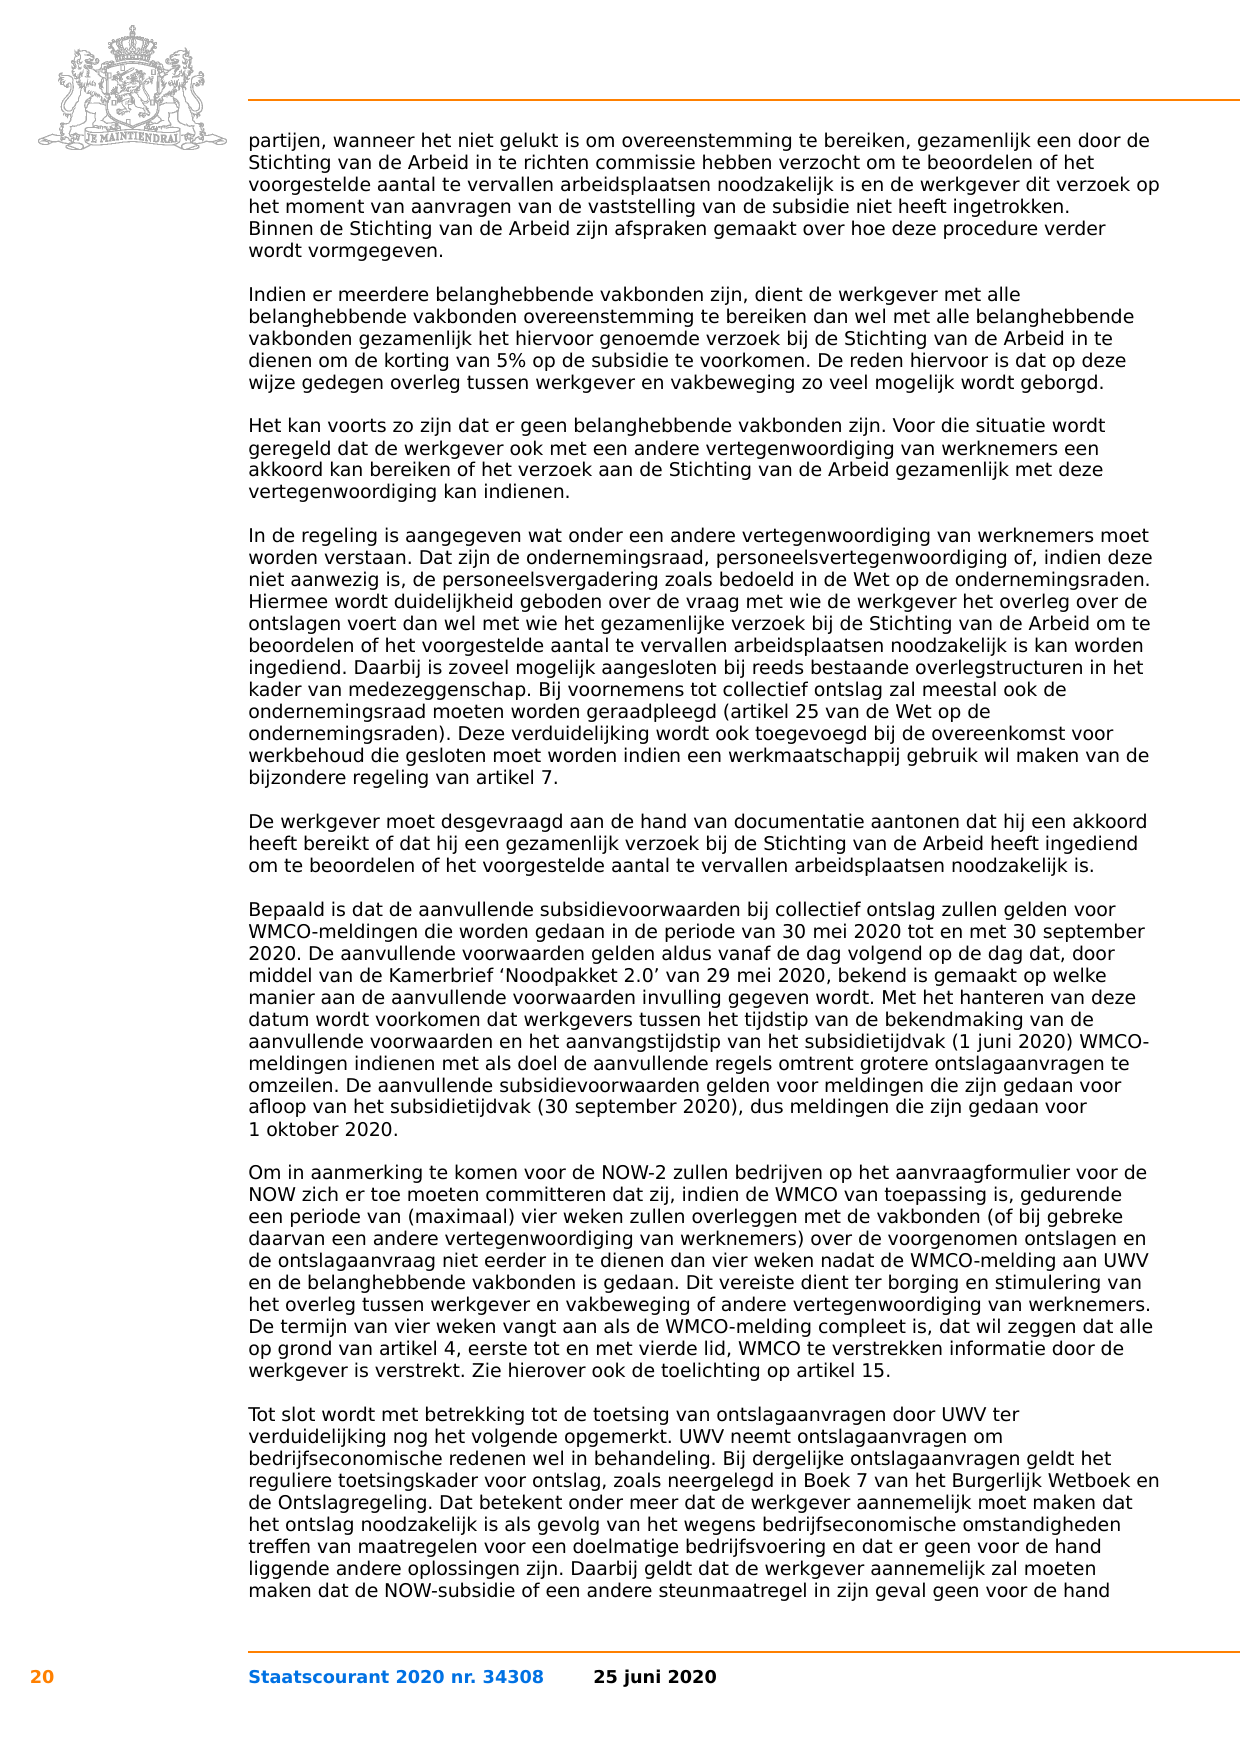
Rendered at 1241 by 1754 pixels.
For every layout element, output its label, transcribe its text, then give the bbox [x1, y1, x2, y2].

text partijen, wanneer het niet gelukt is om overeenstemming te bereiken, gezamenlijk een door de Stichting van de Arbeid in te richten commissie hebben verzocht om te beoordelen of het voorgestelde aantal te vervallen arbeidsplaatsen noodzakelijk is en de werkgever dit verzoek op het moment van aanvragen van de vaststelling van de subsidie niet heeft ingetrokken. [248, 130, 1163, 218]
text Het kan voorts zo zijn dat er geen belanghebbende vakbonden zijn. Voor die situatie wordt geregeld dat de werkgever ook met een andere vertegenwoordiging van werknemers een akkoord kan bereiken of het verzoek aan de Stichting van de Arbeid gezamenlijk met deze vertegenwoordiging kan indienen. [248, 415, 1163, 503]
text Tot slot wordt met betrekking tot de toetsing van ontslagaanvragen door UWV ter verduidelijking nog het volgende opgemerkt. UWV neemt ontslagaanvragen om bedrijfseconomische redenen wel in behandeling. Bij dergelijke ontslagaanvragen geldt het reguliere toetsingskader voor ontslag, zoals neergelegd in Boek 7 van het Burgerlijk Wetboek en de Ontslagregeling. Dat betekent onder meer dat de werkgever aannemelijk moet maken dat het ontslag noodzakelijk is als gevolg van het wegens bedrijfseconomische omstandigheden treffen van maatregelen voor een doelmatige bedrijfsvoering en dat er geen voor de hand liggende andere oplossingen zijn. Daarbij geldt dat de werkgever aannemelijk zal moeten maken dat de NOW-subsidie of een andere steunmaatregel in zijn geval geen voor de hand [248, 1404, 1163, 1602]
text Bepaald is dat de aanvullende subsidievoorwaarden bij collectief ontslag zullen gelden voor WMCO-meldingen die worden gedaan in de periode van 30 mei 2020 tot en met 30 september 2020. De aanvullende voorwaarden gelden aldus vanaf de dag volgend op de dag dat, door middel van de Kamerbrief ‘Noodpakket 2.0’ van 29 mei 2020, bekend is gemaakt op welke manier aan de aanvullende voorwaarden invulling gegeven wordt. Met het hanteren van deze datum wordt voorkomen dat werkgevers tussen het tijdstip van de bekendmaking van de aanvullende voorwaarden en het aanvangstijdstip van het subsidietijdvak (1 juni 2020) WMCO-meldingen indienen met als doel de aanvullende regels omtrent grotere ontslagaanvragen te omzeilen. De aanvullende subsidievoorwaarden gelden voor meldingen die zijn gedaan voor afloop van het subsidietijdvak (30 september 2020), dus meldingen die zijn gedaan voor 1 oktober 2020. [248, 899, 1163, 1140]
text Om in aanmerking te komen voor de NOW-2 zullen bedrijven op het aanvraagformulier voor de NOW zich er toe moeten committeren dat zij, indien de WMCO van toepassing is, gedurende een periode van (maximaal) vier weken zullen overleggen met de vakbonden (of bij gebreke daarvan een andere vertegenwoordiging van werknemers) over de voorgenomen ontslagen en de ontslagaanvraag niet eerder in te dienen dan vier weken nadat de WMCO-melding aan UWV en de belanghebbende vakbonden is gedaan. Dit vereiste dient ter borging en stimulering van het overleg tussen werkgever en vakbeweging of andere vertegenwoordiging van werknemers. De termijn van vier weken vangt aan als de WMCO-melding compleet is, dat wil zeggen dat alle op grond van artikel 4, eerste tot en met vierde lid, WMCO te verstrekken informatie door de werkgever is verstrekt. Zie hierover ook de toelichting op artikel 15. [248, 1162, 1163, 1382]
text In de regeling is aangegeven wat onder een andere vertegenwoordiging van werknemers moet worden verstaan. Dat zijn de ondernemingsraad, personeelsvertegenwoordiging of, indien deze niet aanwezig is, de personeelsvergadering zoals bedoeld in de Wet op de ondernemingsraden. Hiermee wordt duidelijkheid geboden over de vraag met wie de werkgever het overleg over de ontslagen voert dan wel met wie het gezamenlijke verzoek bij de Stichting van de Arbeid om te beoordelen of het voorgestelde aantal te vervallen arbeidsplaatsen noodzakelijk is kan worden ingediend. Daarbij is zoveel mogelijk aangesloten bij reeds bestaande overlegstructuren in het kader van medezeggenschap. Bij voornemens tot collectief ontslag zal meestal ook de ondernemingsraad moeten worden geraadpleegd (artikel 25 van de Wet op de ondernemingsraden). Deze verduidelijking wordt ook toegevoegd bij de overeenkomst voor werkbehoud die gesloten moet worden indien een werkmaatschappij gebruik wil maken van de bijzondere regeling van artikel 7. [248, 525, 1163, 789]
text Indien er meerdere belanghebbende vakbonden zijn, dient de werkgever met alle belanghebbende vakbonden overeenstemming te bereiken dan wel met alle belanghebbende vakbonden gezamenlijk het hiervoor genoemde verzoek bij de Stichting van de Arbeid in te dienen om de korting van 5% op de subsidie te voorkomen. De reden hiervoor is dat op deze wijze gedegen overleg tussen werkgever en vakbeweging zo veel mogelijk wordt geborgd. [248, 284, 1163, 393]
picture [38, 25, 227, 150]
text Binnen de Stichting van de Arbeid zijn afspraken gemaakt over hoe deze procedure verder wordt vormgegeven. [248, 218, 1163, 262]
text De werkgever moet desgevraagd aan de hand van documentatie aantonen dat hij een akkoord heeft bereikt of dat hij een gezamenlijk verzoek bij de Stichting van de Arbeid heeft ingediend om te beoordelen of het voorgestelde aantal te vervallen arbeidsplaatsen noodzakelijk is. [248, 811, 1163, 877]
